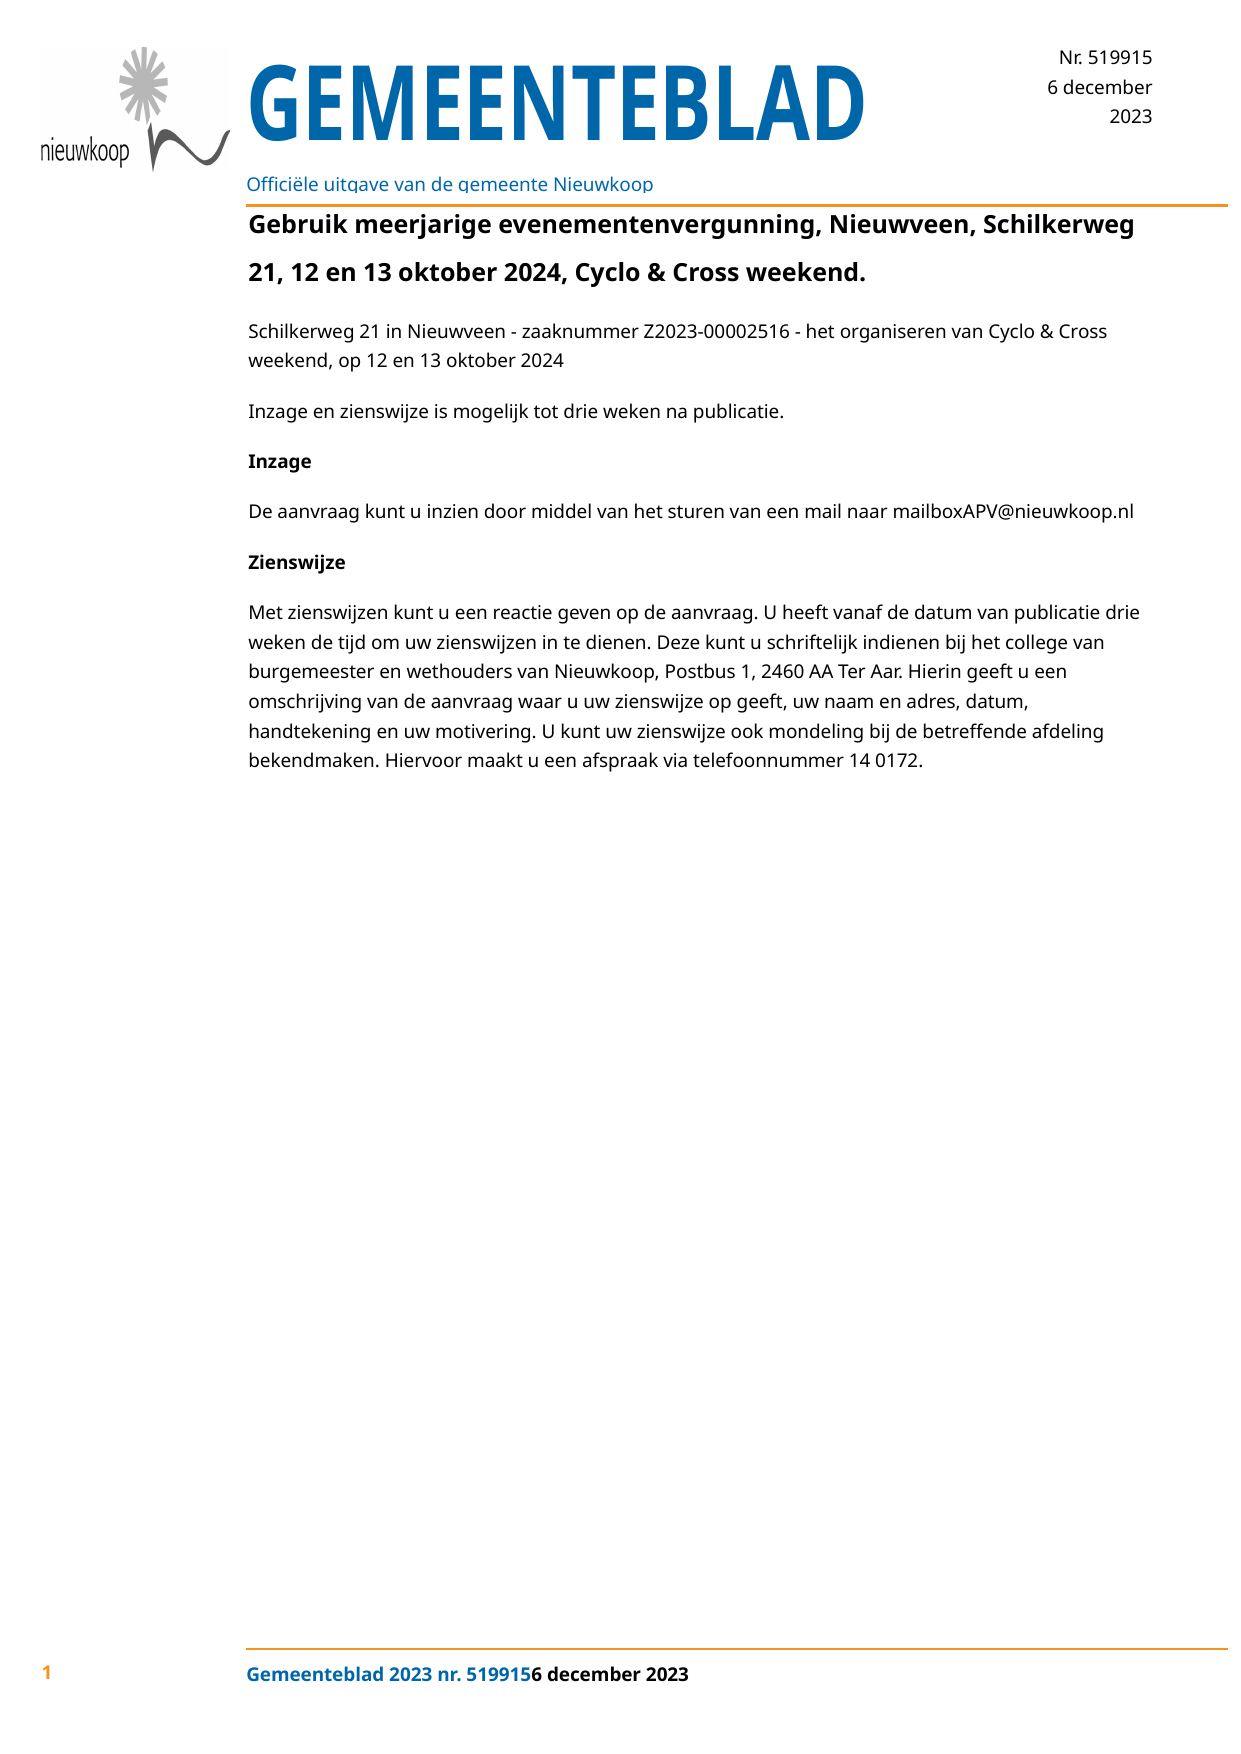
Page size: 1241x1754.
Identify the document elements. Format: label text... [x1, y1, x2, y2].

text De aanvraag kunt u inzien door middel van het sturen van een mail naar mailboxAPV@nieuwkoop.nl [248, 499, 1152, 524]
text Inzage [248, 448, 1152, 474]
text Zienswijze [248, 549, 1152, 575]
text Inzage en zienswijze is mogelijk tot drie weken na publicatie. [248, 398, 1152, 424]
text Schilkerweg 21 in Nieuwveen - zaaknummer Z2023-00002516 - het organiseren van Cyclo & Cross weekend, op 12 en 13 oktober 2024 [248, 318, 1152, 373]
text Gebruik meerjarige evenementenvergunning, Nieuwveen, Schilkerweg 21, 12 en 13 oktober 2024, Cyclo & Cross weekend. [248, 207, 1152, 288]
picture [41, 47, 231, 172]
text Met zienswijzen kunt u een reactie geven op de aanvraag. U heeft vanaf de datum van publicatie drie weken de tijd om uw zienswijzen in te dienen. Deze kunt u schriftelijk indienen bij het college van burgemeester en wethouders van Nieuwkoop, Postbus 1, 2460 AA Ter Aar. Hierin geeft u een omschrijving van de aanvraag waar u uw zienswijze op geeft, uw naam en adres, datum, handtekening en uw motivering. U kunt uw zienswijze ook mondeling bij de betreffende afdeling bekendmaken. Hiervoor maakt u een afspraak via telefoonnummer 14 0172. [248, 599, 1152, 773]
